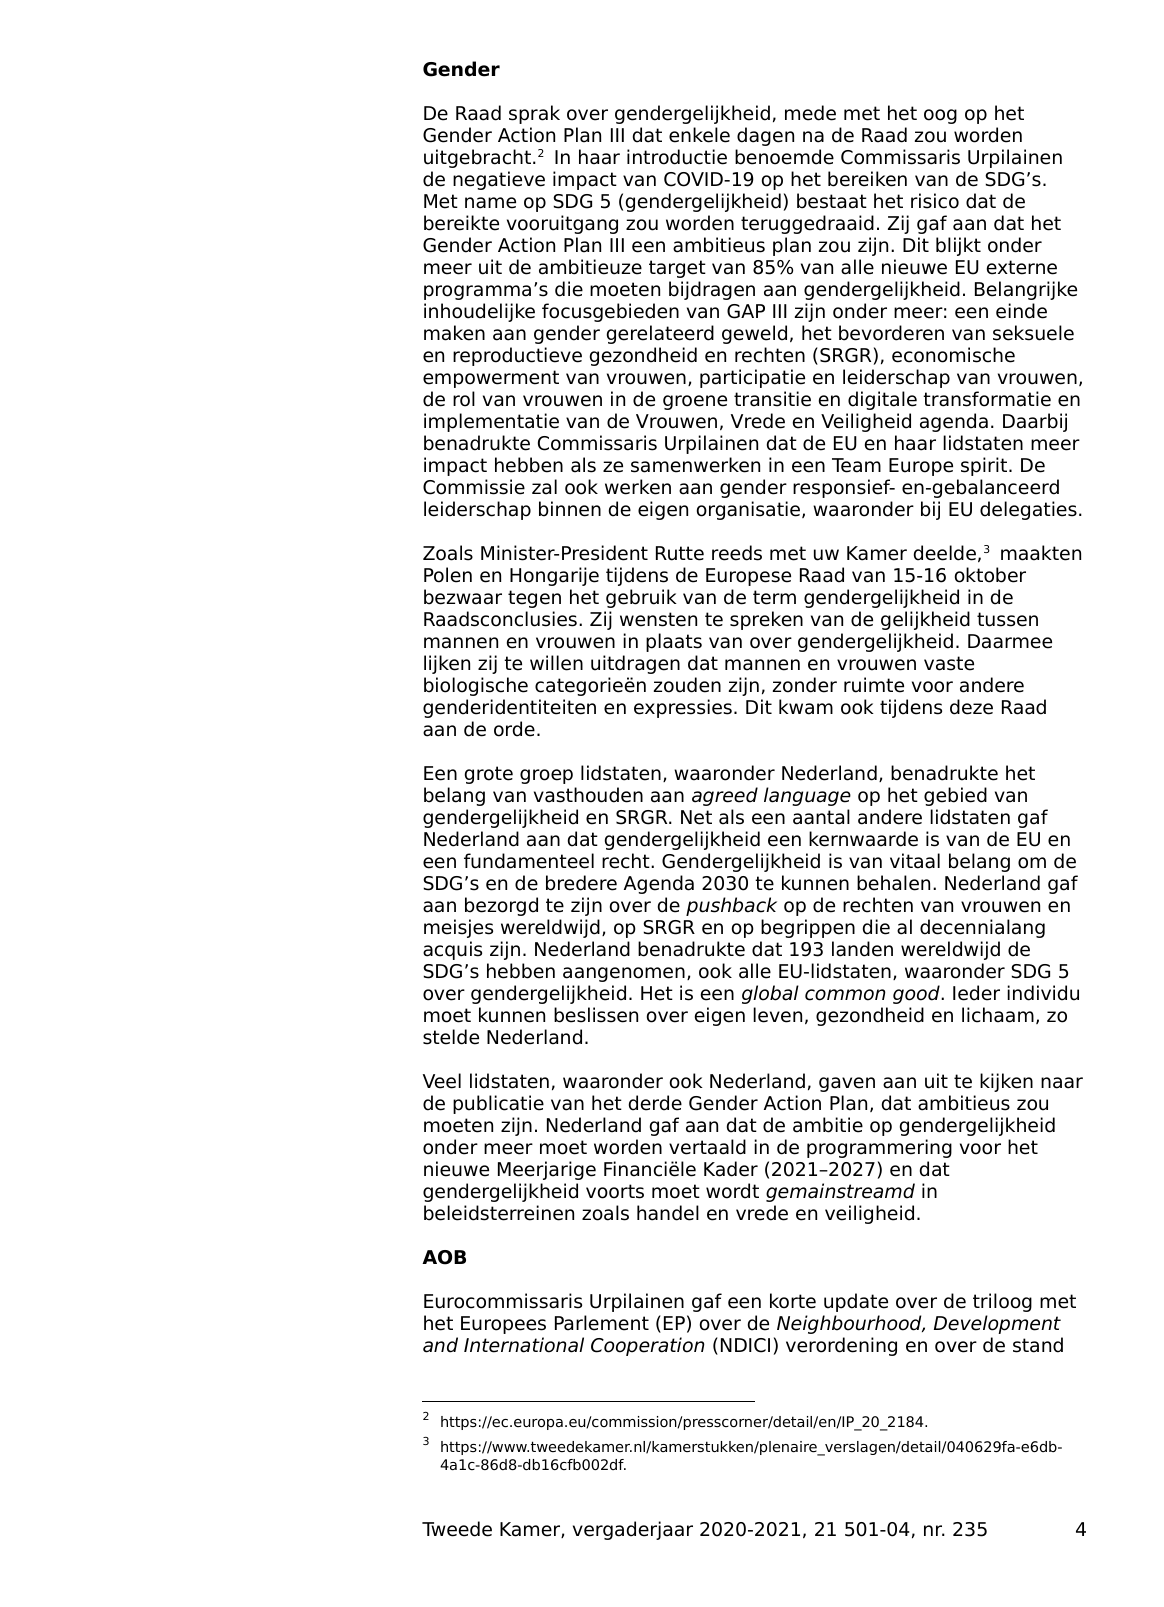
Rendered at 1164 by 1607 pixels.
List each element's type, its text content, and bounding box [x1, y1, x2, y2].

subtitle AOB [422, 1247, 1087, 1269]
text De Raad sprak over gendergelijkheid, mede met het oog op het Gender Action Plan III dat enkele dagen na de Raad zou worden uitgebracht. In haar introductie benoemde Commissaris Urpilainen de negatieve impact van COVID-19 op het bereiken van de SDG’s. Met name op SDG 5 (gendergelijkheid) bestaat het risico dat de bereikte vooruitgang zou worden teruggedraaid. Zij gaf aan dat het Gender Action Plan III een ambitieus plan zou zijn. Dit blijkt onder meer uit de ambitieuze target van 85% van alle nieuwe EU externe programma’s die moeten bijdragen aan gendergelijkheid. Belangrijke inhoudelijke focusgebieden van GAP III zijn onder meer: een einde maken aan gender gerelateerd geweld, het bevorderen van seksuele en reproductieve gezondheid en rechten (SRGR), economische empowerment van vrouwen, participatie en leiderschap van vrouwen, de rol van vrouwen in de groene transitie en digitale transformatie en implementatie van de Vrouwen, Vrede en Veiligheid agenda. Daarbij benadrukte Commissaris Urpilainen dat de EU en haar lidstaten meer impact hebben als ze samenwerken in een Team Europe spirit. De Commissie zal ook werken aan gender responsief- en-gebalanceerd leiderschap binnen de eigen organisatie, waaronder bij EU delegaties. [422, 103, 1087, 521]
text https://ec.europa.eu/commission/presscorner/detail/en/IP_20_2184. [422, 1410, 1087, 1432]
text Een grote groep lidstaten, waaronder Nederland, benadrukte het belang van vasthouden aan agreed language op het gebied van gendergelijkheid en SRGR. Net als een aantal andere lidstaten gaf Nederland aan dat gendergelijkheid een kernwaarde is van de EU en een fundamenteel recht. Gendergelijkheid is van vitaal belang om de SDG’s en de bredere Agenda 2030 te kunnen behalen. Nederland gaf aan bezorgd te zijn over de pushback op de rechten van vrouwen en meisjes wereldwijd, op SRGR en op begrippen die al decennialang acquis zijn. Nederland benadrukte dat 193 landen wereldwijd de SDG’s hebben aangenomen, ook alle EU-lidstaten, waaronder SDG 5 over gendergelijkheid. Het is een global common good. Ieder individu moet kunnen beslissen over eigen leven, gezondheid en lichaam, zo stelde Nederland. [422, 763, 1087, 1049]
subtitle Gender [422, 59, 1087, 81]
text Zoals Minister-President Rutte reeds met uw Kamer deelde, maakten Polen en Hongarije tijdens de Europese Raad van 15-16 oktober bezwaar tegen het gebruik van de term gendergelijkheid in de Raadsconclusies. Zij wensten te spreken van de gelijkheid tussen mannen en vrouwen in plaats van over gendergelijkheid. Daarmee lijken zij te willen uitdragen dat mannen en vrouwen vaste biologische categorieën zouden zijn, zonder ruimte voor andere genderidentiteiten en expressies. Dit kwam ook tijdens deze Raad aan de orde. [422, 543, 1087, 741]
text https://www.tweedekamer.nl/kamerstukken/plenaire_verslagen/detail/040629fa-e6db-4a1c-86d8-db16cfb002df. [422, 1435, 1087, 1474]
text Veel lidstaten, waaronder ook Nederland, gaven aan uit te kijken naar de publicatie van het derde Gender Action Plan, dat ambitieus zou moeten zijn. Nederland gaf aan dat de ambitie op gendergelijkheid onder meer moet worden vertaald in de programmering voor het nieuwe Meerjarige Financiële Kader (2021–2027) en dat gendergelijkheid voorts moet wordt gemainstreamd in beleidsterreinen zoals handel en vrede en veiligheid. [422, 1071, 1087, 1225]
text Eurocommissaris Urpilainen gaf een korte update over de triloog met het Europees Parlement (EP) over de Neighbourhood, Development and International Cooperation (NDICI) verordening en over de stand [422, 1291, 1087, 1357]
